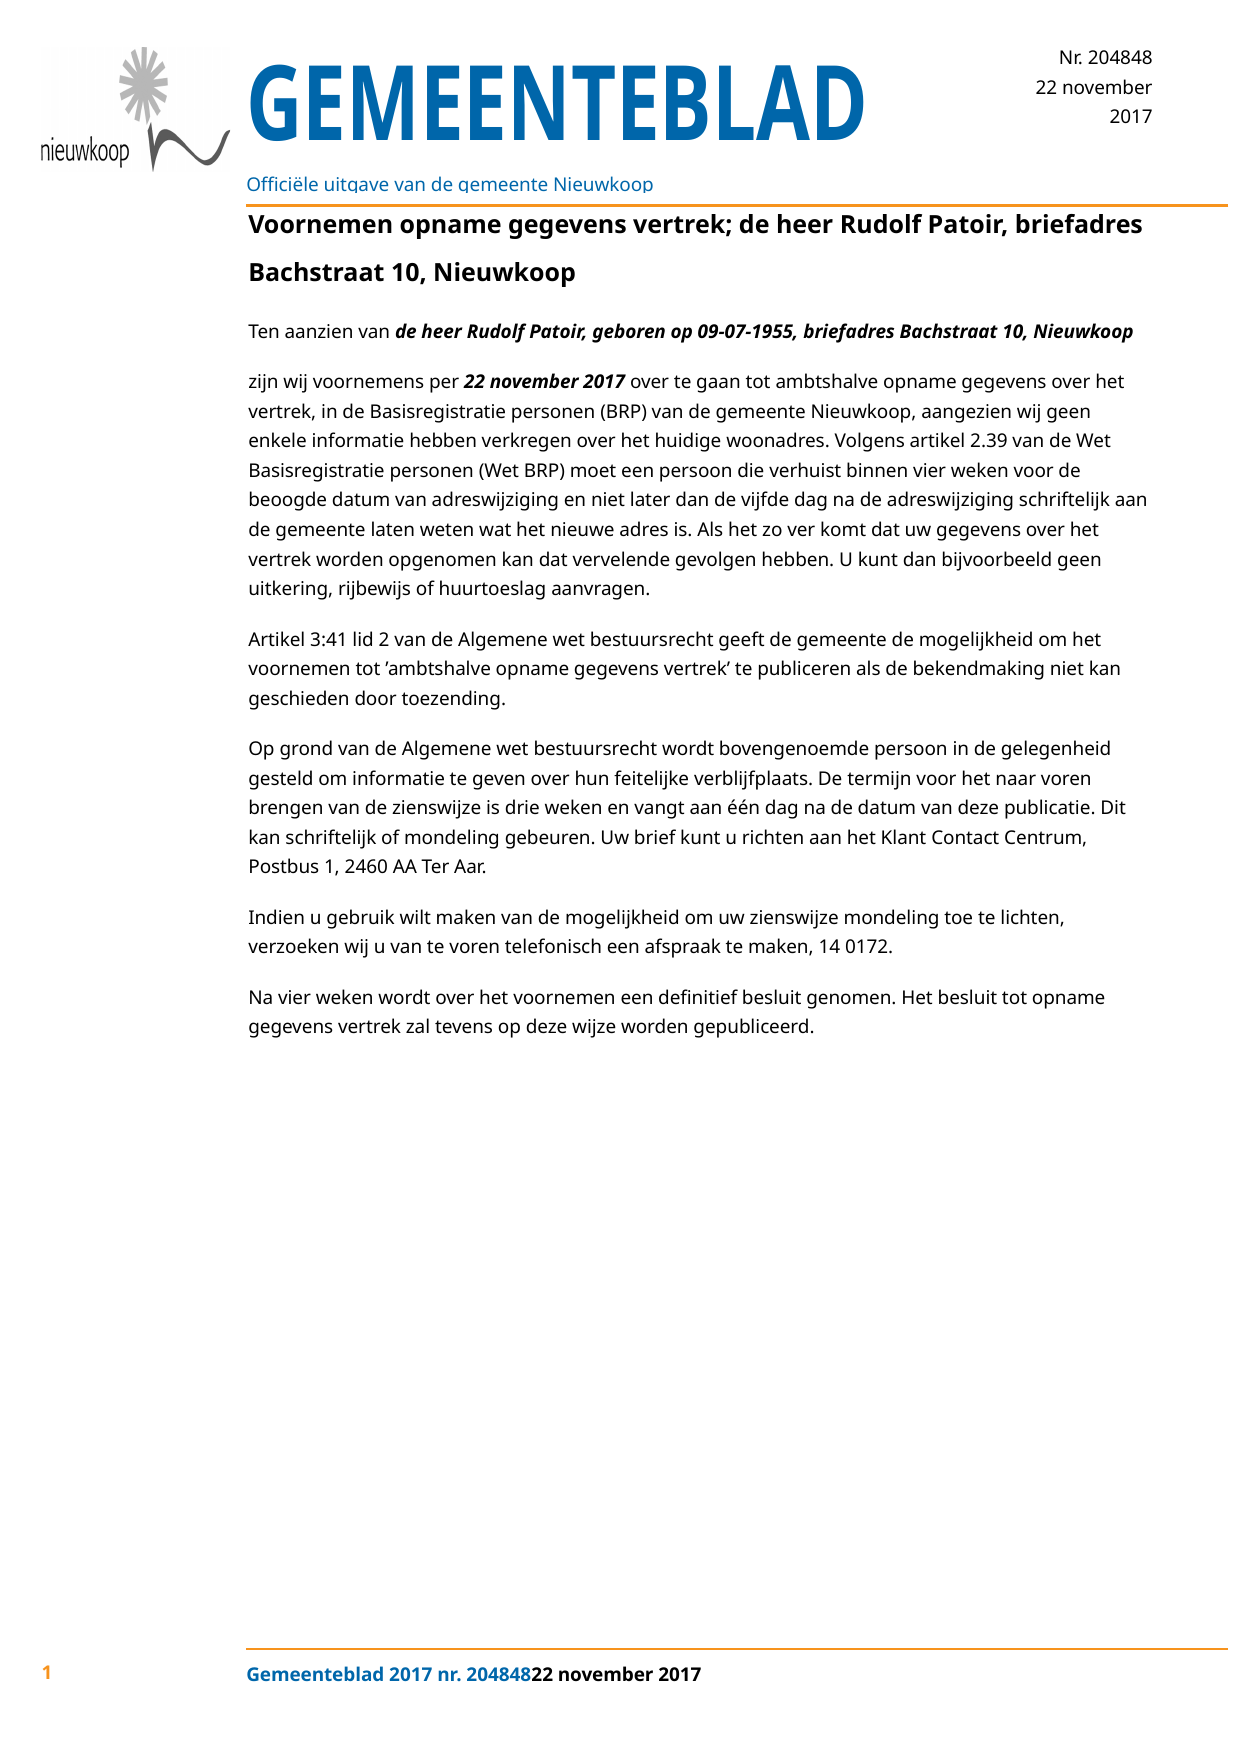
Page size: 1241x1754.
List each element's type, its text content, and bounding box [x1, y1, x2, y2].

text Artikel 3:41 lid 2 van de Algemene wet bestuursrecht geeft de gemeente de mogelijkheid om het voornemen tot ’ambtshalve opname gegevens vertrek’ te publiceren als de bekendmaking niet kan geschieden door toezending. [248, 626, 1152, 711]
text Voornemen opname gegevens vertrek; de heer Rudolf Patoir, briefadres Bachstraat 10, Nieuwkoop [248, 207, 1152, 288]
picture [41, 47, 231, 172]
text Indien u gebruik wilt maken van de mogelijkheid om uw zienswijze mondeling toe te lichten, verzoeken wij u van te voren telefonisch een afspraak te maken, 14 0172. [248, 904, 1152, 959]
text Op grond van de Algemene wet bestuursrecht wordt bovengenoemde persoon in de gelegenheid gesteld om informatie te geven over hun feitelijke verblijfplaats. De termijn voor het naar voren brengen van de zienswijze is drie weken en vangt aan één dag na de datum van deze publicatie. Dit kan schriftelijk of mondeling gebeuren. Uw brief kunt u richten aan het Klant Contact Centrum, Postbus 1, 2460 AA Ter Aar. [248, 735, 1152, 879]
text Ten aanzien van de heer Rudolf Patoir, geboren op 09-07-1955, briefadres Bachstraat 10, Nieuwkoop [248, 318, 1152, 344]
text zijn wij voornemens per 22 november 2017 over te gaan tot ambtshalve opname gegevens over het vertrek, in de Basisregistratie personen (BRP) van de gemeente Nieuwkoop, aangezien wij geen enkele informatie hebben verkregen over het huidige woonadres. Volgens artikel 2.39 van de Wet Basisregistratie personen (Wet BRP) moet een persoon die verhuist binnen vier weken voor de beoogde datum van adreswijziging en niet later dan de vijfde dag na de adreswijziging schriftelijk aan de gemeente laten weten wat het nieuwe adres is. Als het zo ver komt dat uw gegevens over het vertrek worden opgenomen kan dat vervelende gevolgen hebben. U kunt dan bijvoorbeeld geen uitkering, rijbewijs of huurtoeslag aanvragen. [248, 368, 1152, 601]
text Na vier weken wordt over het voornemen een definitief besluit genomen. Het besluit tot opname gegevens vertrek zal tevens op deze wijze worden gepubliceerd. [248, 984, 1152, 1039]
